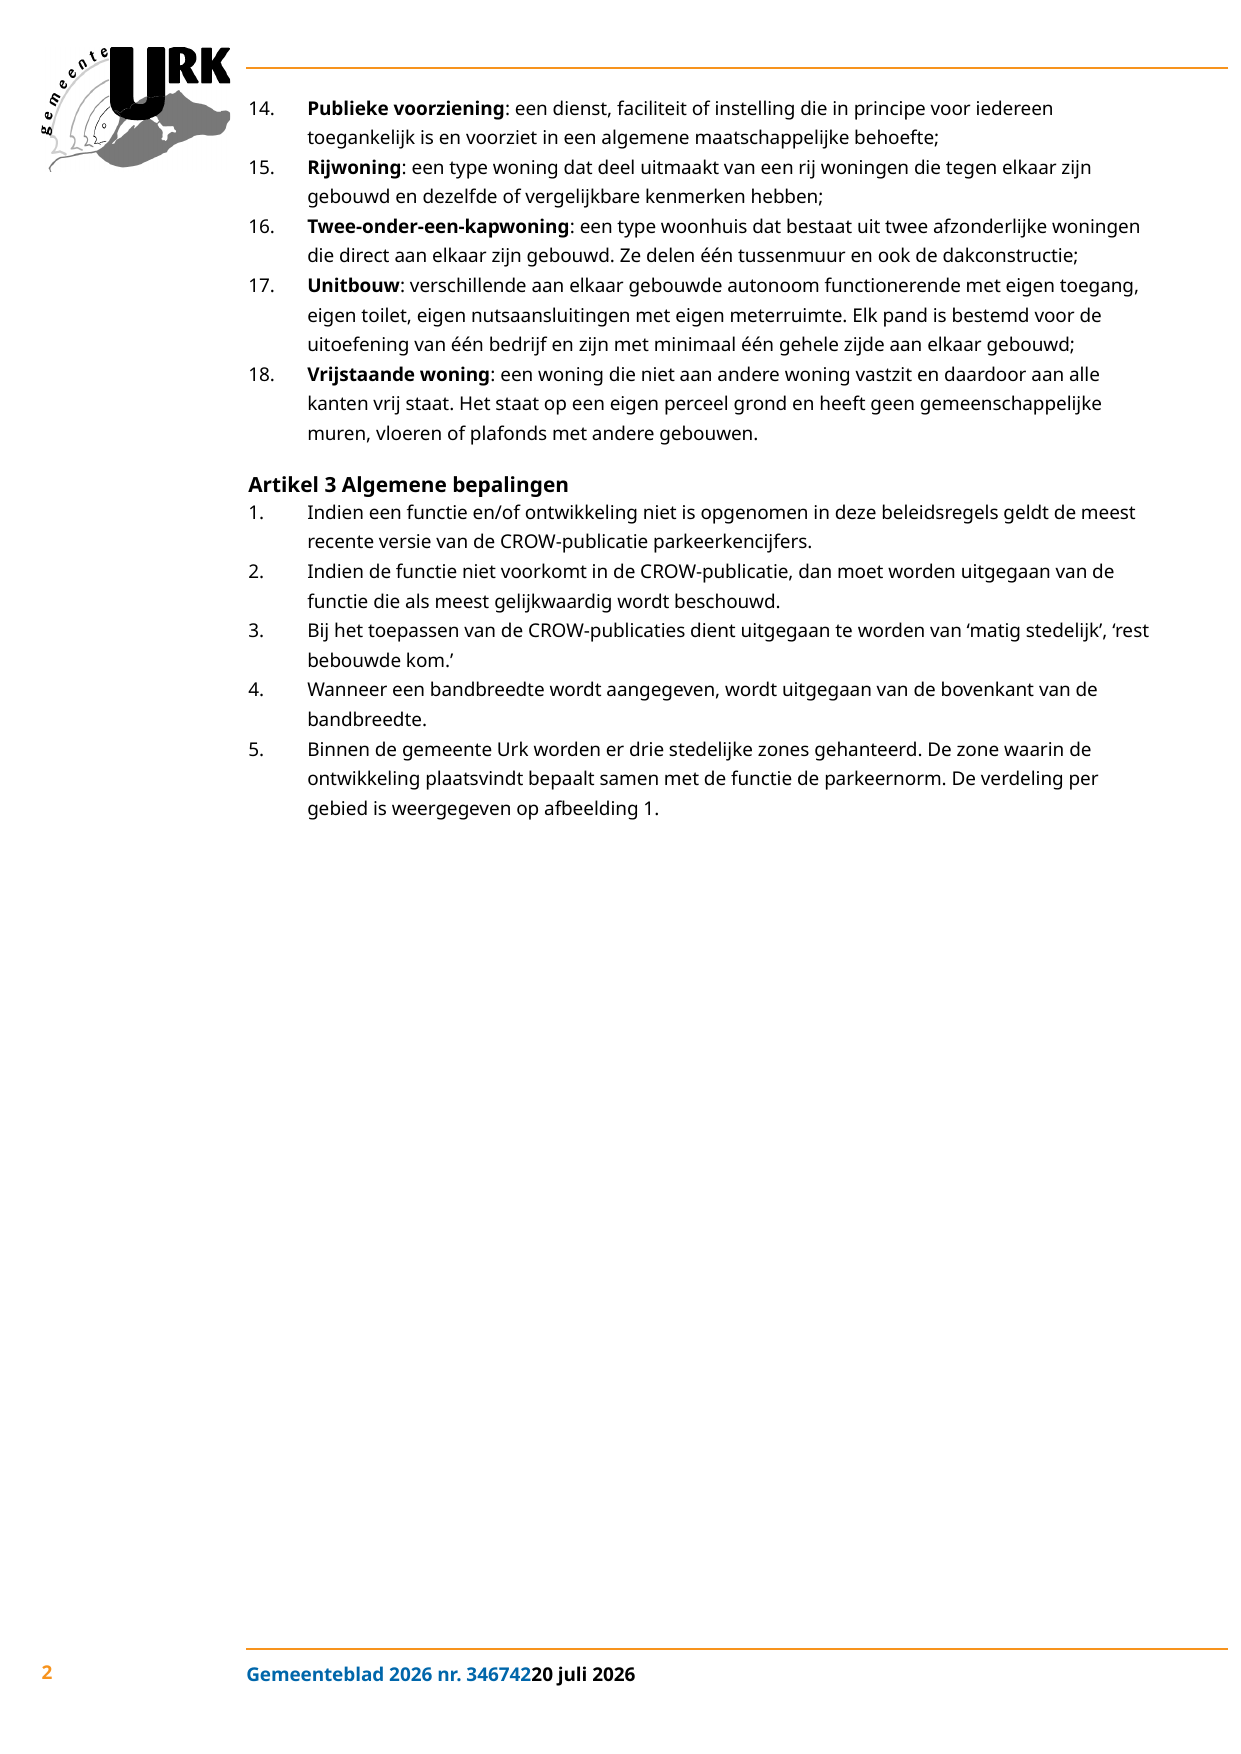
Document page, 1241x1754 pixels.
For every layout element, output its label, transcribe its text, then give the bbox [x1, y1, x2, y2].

list Wanneer een bandbreedte wordt aangegeven, wordt uitgegaan van de bovenkant van de bandbreedte. [248, 677, 1152, 732]
list Indien een functie en/of ontwikkeling niet is opgenomen in deze beleidsregels geldt de meest recente versie van de CROW-publicatie parkeerkencijfers. [248, 499, 1152, 554]
text Artikel 3 Algemene bepalingen [248, 471, 1152, 499]
picture [41, 47, 231, 172]
list Vrijstaande woning: een woning die niet aan andere woning vastzit en daardoor aan alle kanten vrij staat. Het staat op een eigen perceel grond en heeft geen gemeenschappelijke muren, vloeren of plafonds met andere gebouwen. [248, 361, 1152, 446]
list Unitbouw: verschillende aan elkaar gebouwde autonoom functionerende met eigen toegang, eigen toilet, eigen nutsaansluitingen met eigen meterruimte. Elk pand is bestemd voor de uitoefening van één bedrijf en zijn met minimaal één gehele zijde aan elkaar gebouwd; [248, 272, 1152, 357]
list Publieke voorziening: een dienst, faciliteit of instelling die in principe voor iedereen toegankelijk is en voorziet in een algemene maatschappelijke behoefte; [248, 95, 1152, 150]
list Indien de functie niet voorkomt in de CROW-publicatie, dan moet worden uitgegaan van de functie die als meest gelijkwaardig wordt beschouwd. [248, 558, 1152, 613]
list Twee-onder-een-kapwoning: een type woonhuis dat bestaat uit twee afzonderlijke woningen die direct aan elkaar zijn gebouwd. Ze delen één tussenmuur en ook de dakconstructie; [248, 213, 1152, 268]
list Bij het toepassen van de CROW-publicaties dient uitgegaan te worden van ‘matig stedelijk’, ‘rest bebouwde kom.’ [248, 617, 1152, 673]
list Binnen de gemeente Urk worden er drie stedelijke zones gehanteerd. De zone waarin de ontwikkeling plaatsvindt bepaalt samen met de functie de parkeernorm. De verdeling per gebied is weergegeven op afbeelding 1. [248, 736, 1152, 821]
list Rijwoning: een type woning dat deel uitmaakt van een rij woningen die tegen elkaar zijn gebouwd en dezelfde of vergelijkbare kenmerken hebben; [248, 154, 1152, 209]
